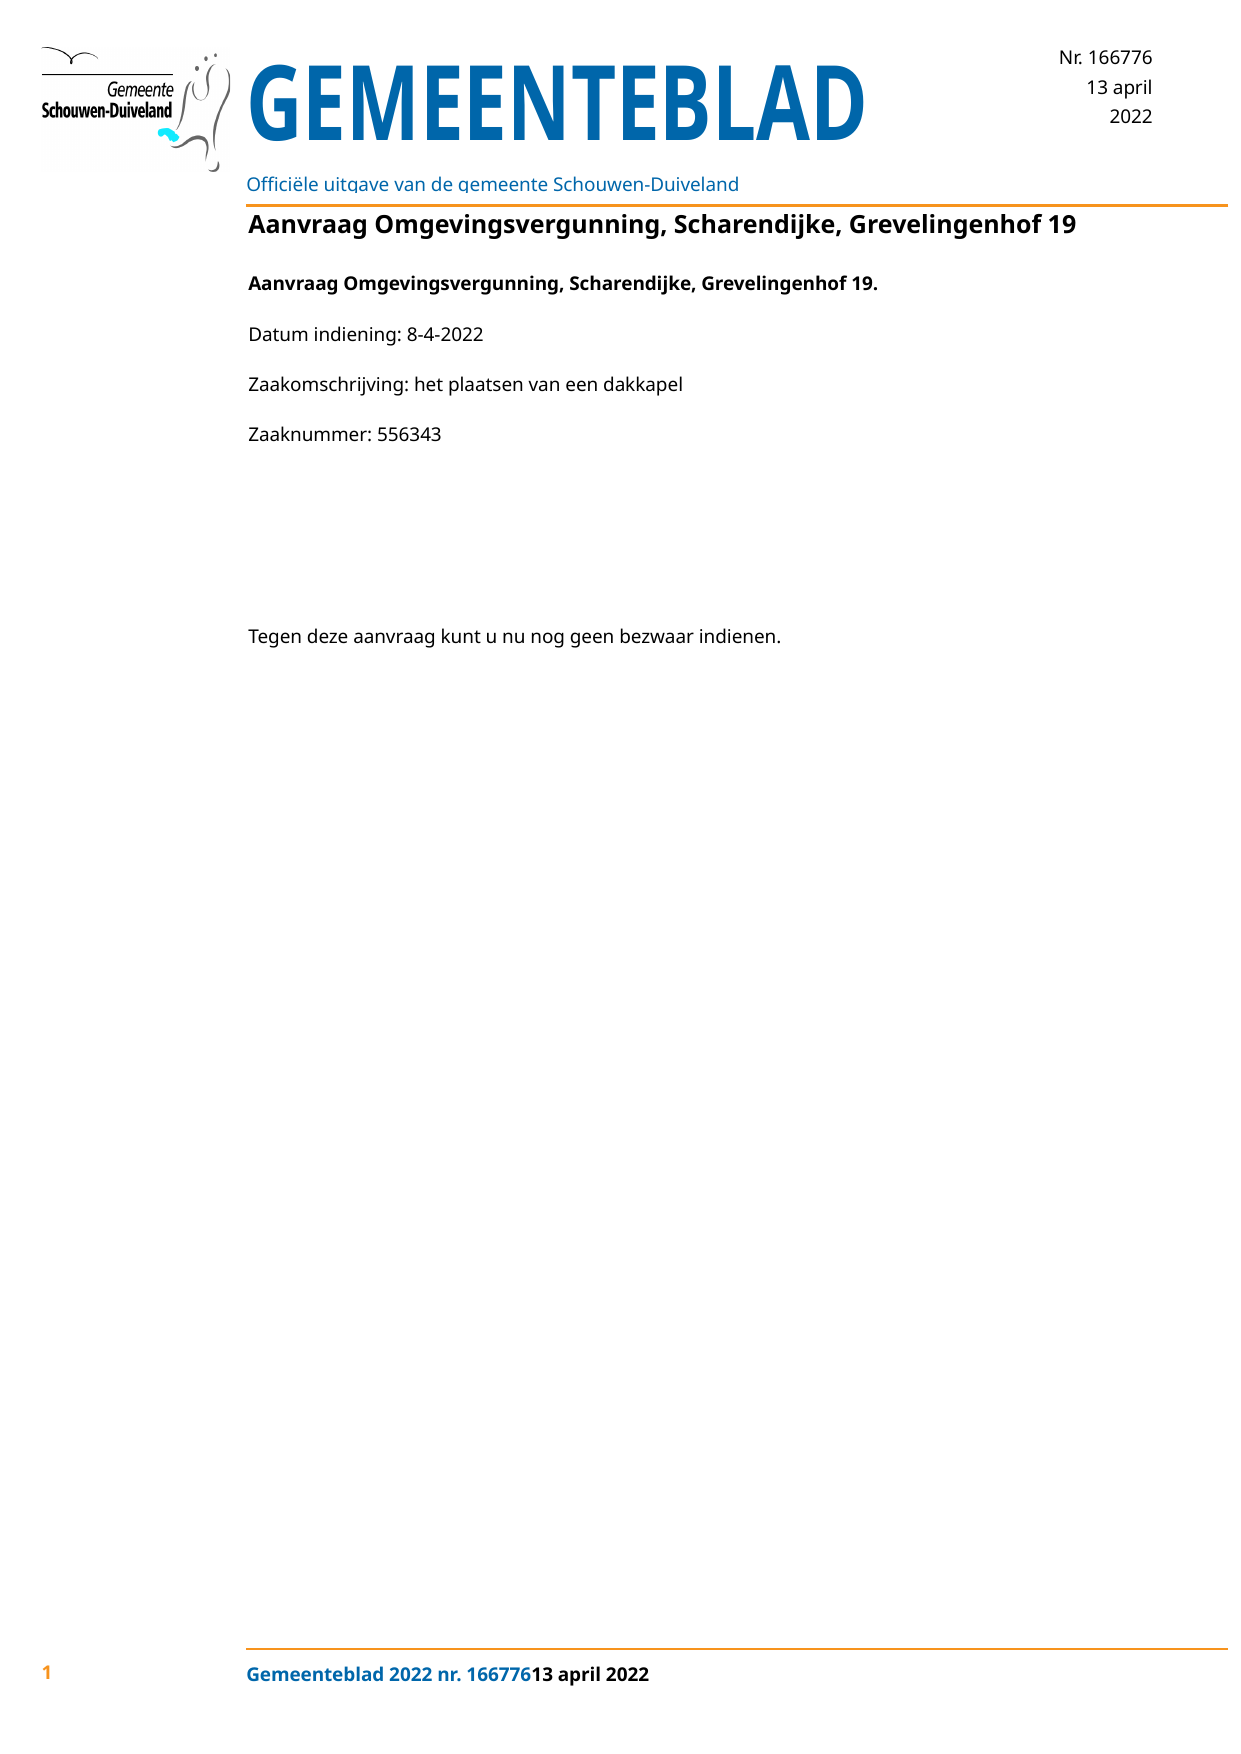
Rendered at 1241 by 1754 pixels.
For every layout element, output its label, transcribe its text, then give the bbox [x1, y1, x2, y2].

text Zaakomschrijving: het plaatsen van een dakkapel [248, 371, 1152, 397]
picture [41, 47, 231, 172]
text Zaaknummer: 556343 [248, 422, 1152, 447]
text Aanvraag Omgevingsvergunning, Scharendijke, Grevelingenhof 19. [248, 270, 1152, 296]
text Datum indiening: 8-4-2022 [248, 321, 1152, 346]
text Tegen deze aanvraag kunt u nu nog geen bezwaar indienen. [248, 623, 1152, 649]
text Aanvraag Omgevingsvergunning, Scharendijke, Grevelingenhof 19 [248, 207, 1152, 241]
